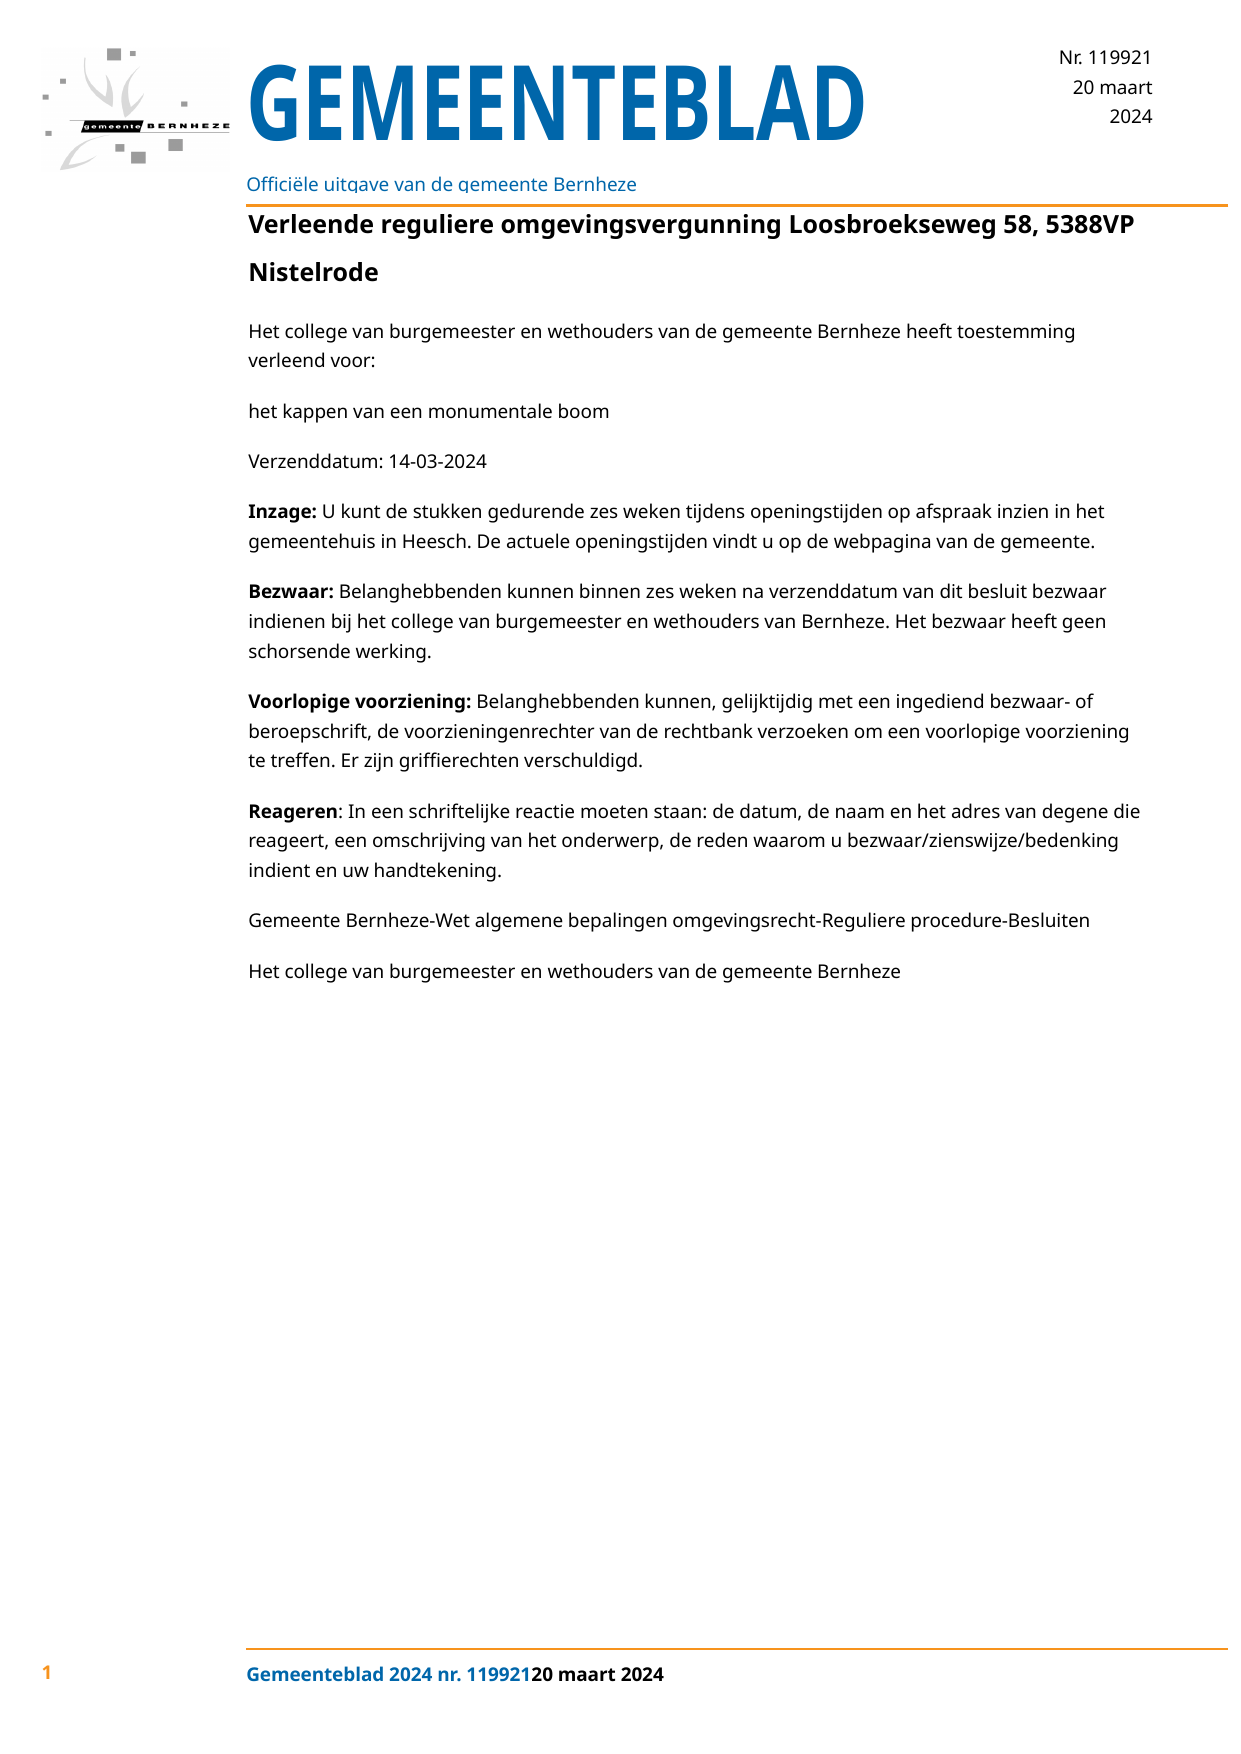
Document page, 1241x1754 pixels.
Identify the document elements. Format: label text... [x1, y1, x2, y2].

text Verzenddatum: 14-03-2024 [248, 448, 1152, 474]
picture [41, 47, 231, 172]
text Bezwaar: Belanghebbenden kunnen binnen zes weken na verzenddatum van dit besluit bezwaar indienen bij het college van burgemeester en wethouders van Bernheze. Het bezwaar heeft geen schorsende werking. [248, 579, 1152, 664]
text Verleende reguliere omgevingsvergunning Loosbroekseweg 58, 5388VP Nistelrode [248, 207, 1152, 288]
text Voorlopige voorziening: Belanghebbenden kunnen, gelijktijdig met een ingediend bezwaar- of beroepschrift, de voorzieningenrechter van de rechtbank verzoeken om een voorlopige voorziening te treffen. Er zijn griffierechten verschuldigd. [248, 688, 1152, 773]
text Reageren: In een schriftelijke reactie moeten staan: de datum, de naam en het adres van degene die reageert, een omschrijving van het onderwerp, de reden waarom u bezwaar/zienswijze/bedenking indient en uw handtekening. [248, 798, 1152, 883]
text Het college van burgemeester en wethouders van de gemeente Bernheze heeft toestemming verleend voor: [248, 318, 1152, 373]
text Het college van burgemeester en wethouders van de gemeente Bernheze [248, 958, 1152, 984]
text Inzage: U kunt de stukken gedurende zes weken tijdens openingstijden op afspraak inzien in het gemeentehuis in Heesch. De actuele openingstijden vindt u op de webpagina van de gemeente. [248, 499, 1152, 554]
text het kappen van een monumentale boom [248, 398, 1152, 424]
text Gemeente Bernheze-Wet algemene bepalingen omgevingsrecht-Reguliere procedure-Besluiten [248, 907, 1152, 933]
